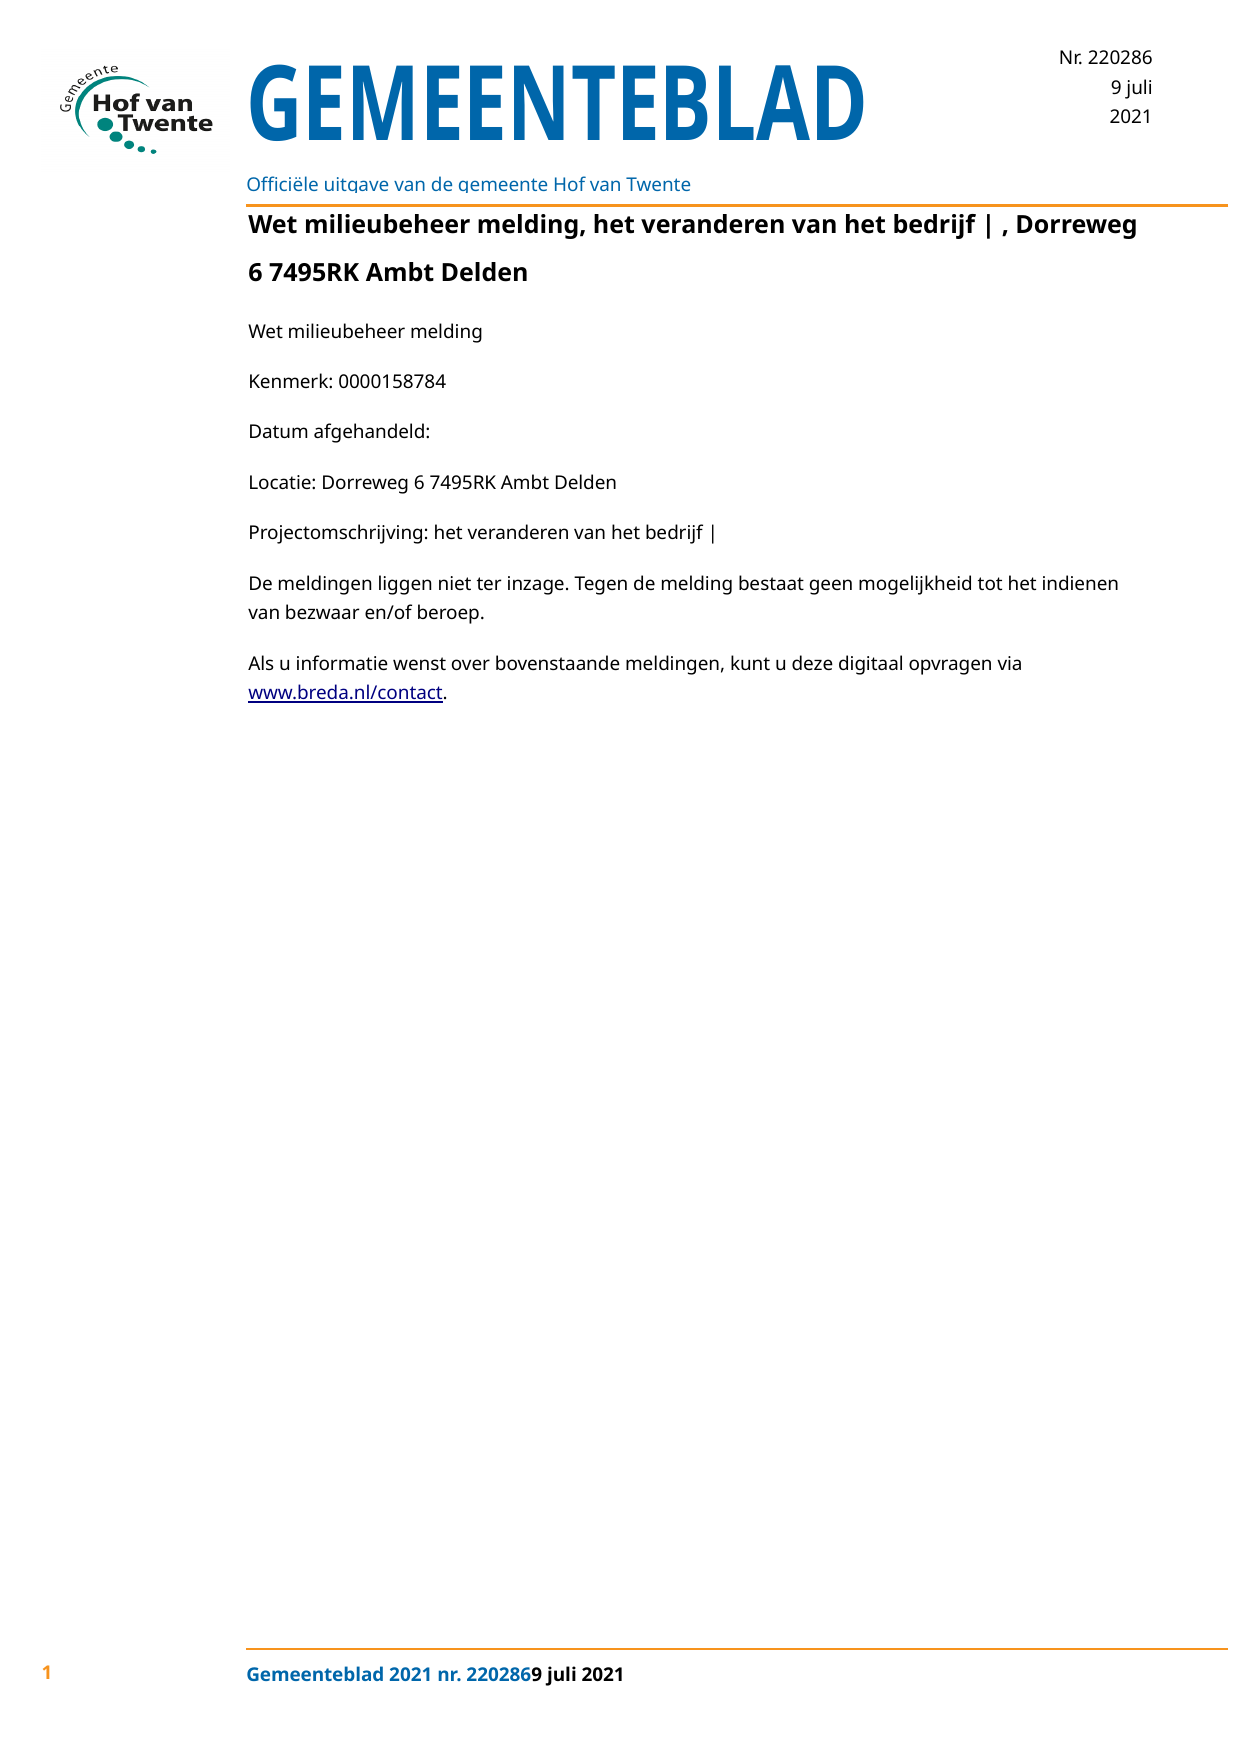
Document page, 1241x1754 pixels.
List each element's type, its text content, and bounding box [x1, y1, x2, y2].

text Kenmerk: 0000158784 [248, 368, 1152, 394]
text Locatie: Dorreweg 6 7495RK Ambt Delden [248, 469, 1152, 495]
text Wet milieubeheer melding [248, 318, 1152, 344]
text Projectomschrijving: het veranderen van het bedrijf | [248, 519, 1152, 545]
text Datum afgehandeld: [248, 419, 1152, 444]
text Als u informatie wenst over bovenstaande meldingen, kunt u deze digitaal opvragen via www.breda.nl/contact. [248, 650, 1152, 705]
picture [41, 47, 231, 172]
text De meldingen liggen niet ter inzage. Tegen de melding bestaat geen mogelijkheid tot het indienen van bezwaar en/of beroep. [248, 570, 1152, 625]
text Wet milieubeheer melding, het veranderen van het bedrijf | , Dorreweg 6 7495RK Ambt Delden [248, 207, 1152, 288]
